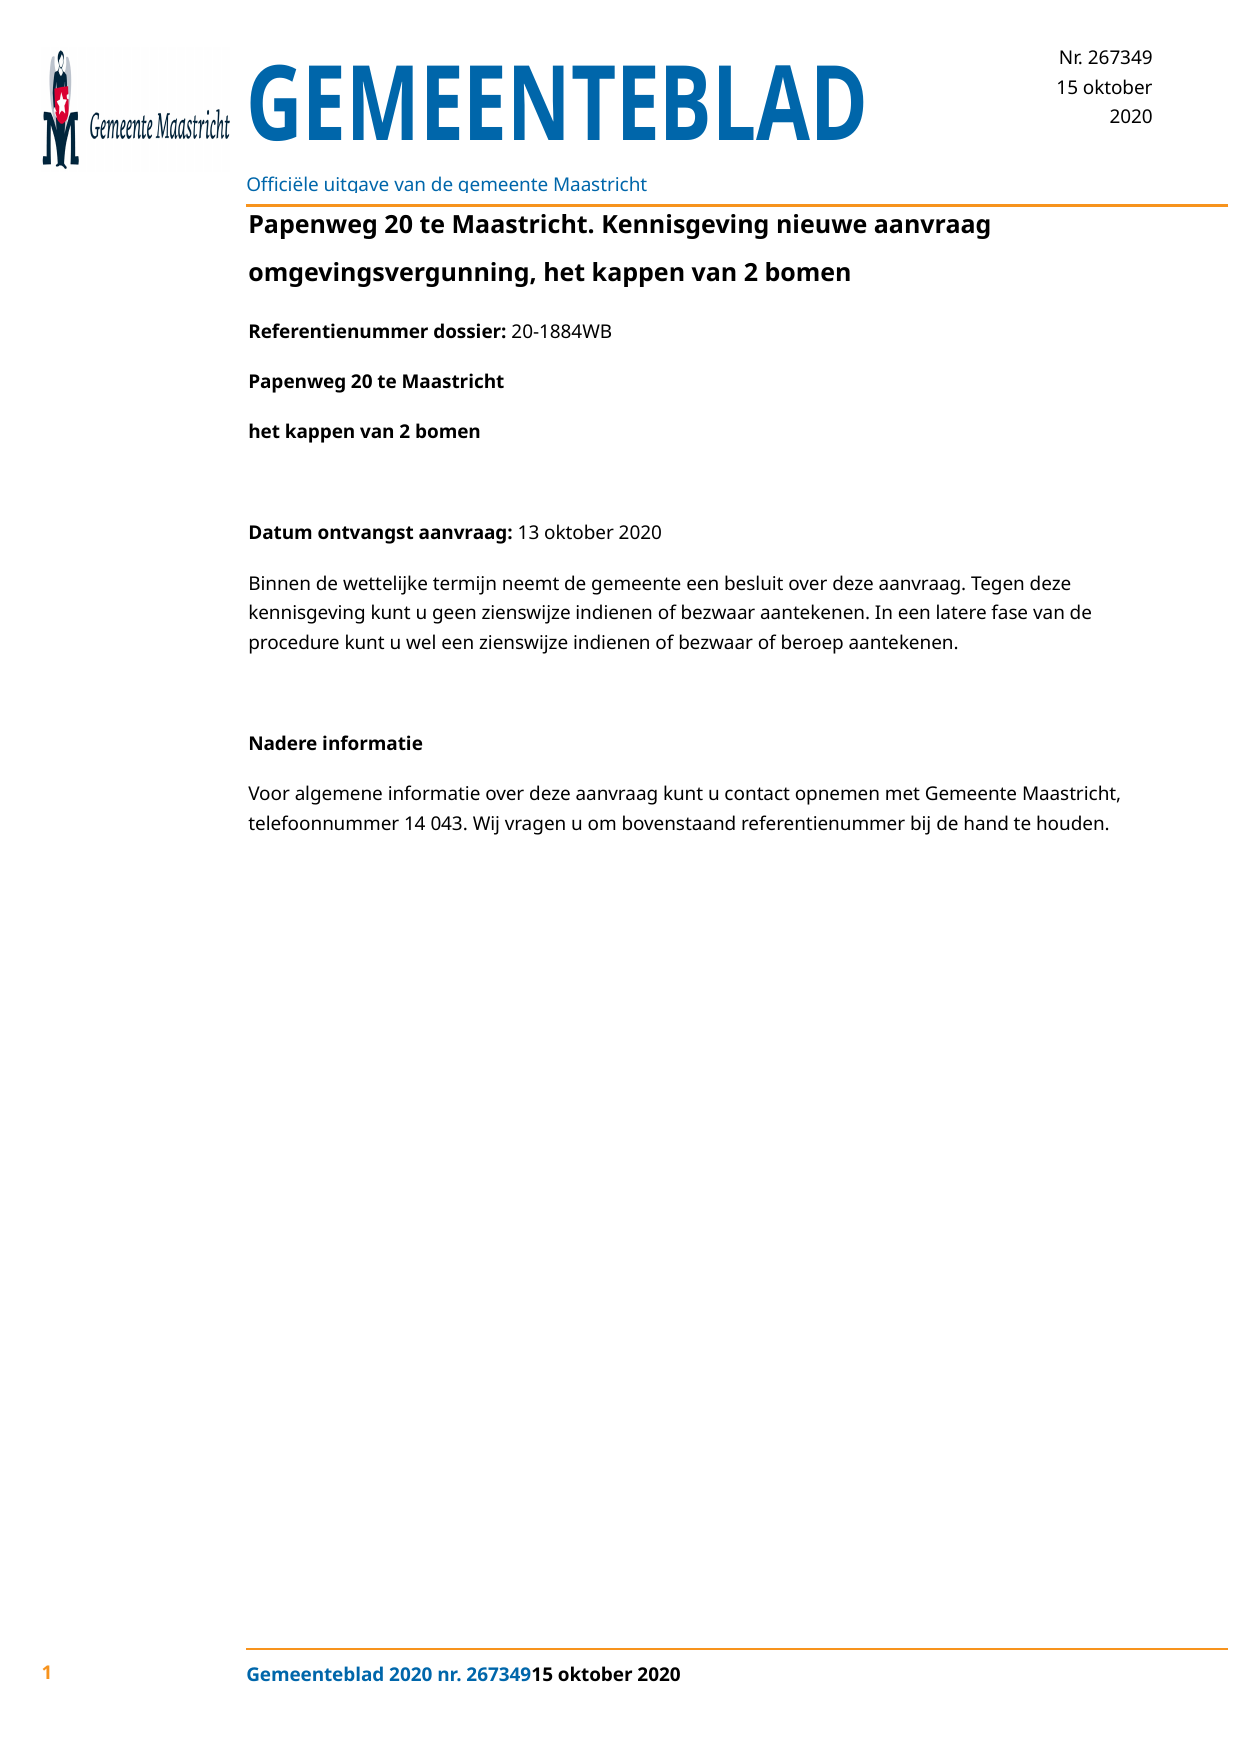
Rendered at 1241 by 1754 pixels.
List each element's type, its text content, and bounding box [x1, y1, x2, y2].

text Voor algemene informatie over deze aanvraag kunt u contact opnemen met Gemeente Maastricht, telefoonnummer 14 043. Wij vragen u om bovenstaand referentienummer bij de hand te houden. [248, 780, 1152, 836]
text het kappen van 2 bomen [248, 419, 1152, 444]
text Papenweg 20 te Maastricht [248, 368, 1152, 394]
text Binnen de wettelijke termijn neemt de gemeente een besluit over deze aanvraag. Tegen deze kennisgeving kunt u geen zienswijze indienen of bezwaar aantekenen. In een latere fase van de procedure kunt u wel een zienswijze indienen of bezwaar of beroep aantekenen. [248, 570, 1152, 655]
text Referentienummer dossier: 20-1884WB [248, 318, 1152, 344]
text Papenweg 20 te Maastricht. Kennisgeving nieuwe aanvraag omgevingsvergunning, het kappen van 2 bomen [248, 207, 1152, 288]
text Datum ontvangst aanvraag: 13 oktober 2020 [248, 519, 1152, 545]
text Nadere informatie [248, 730, 1152, 756]
picture [41, 47, 231, 172]
